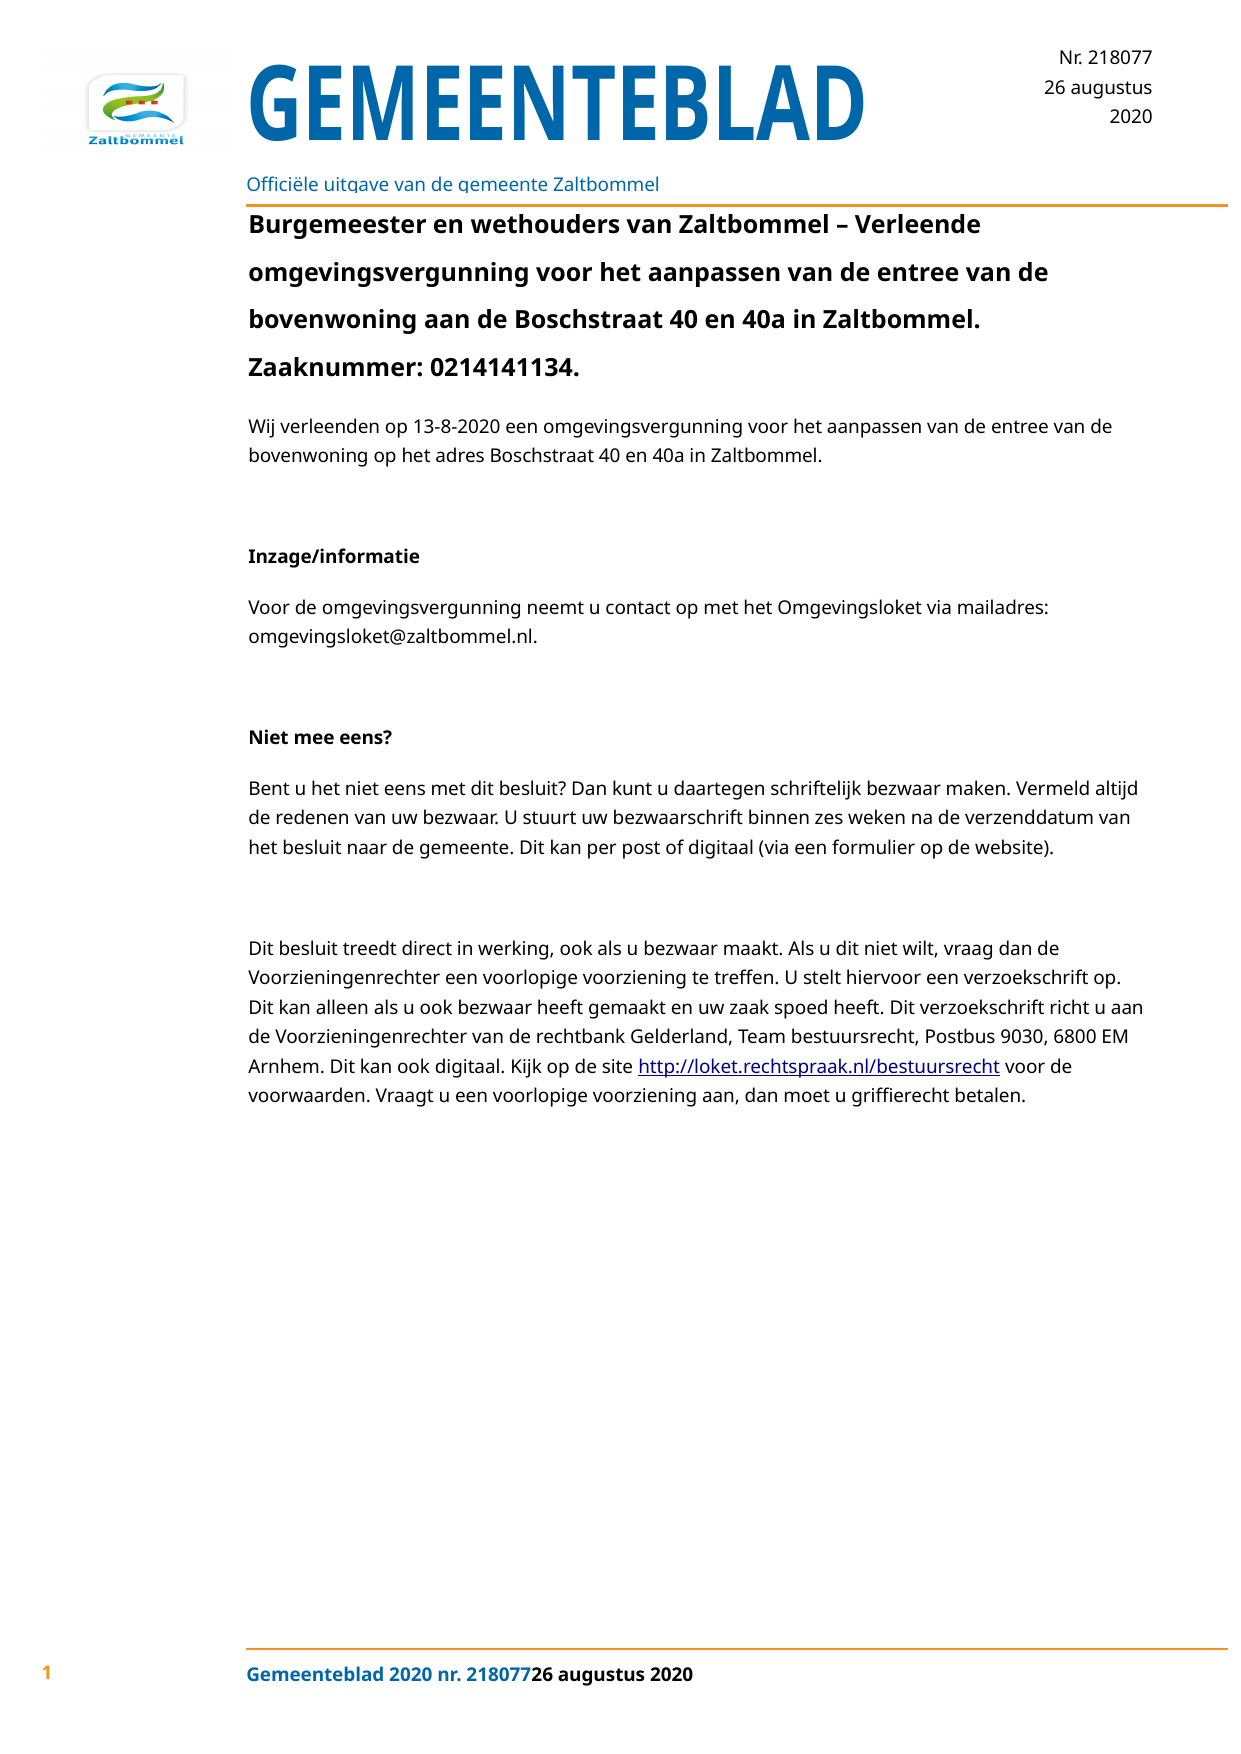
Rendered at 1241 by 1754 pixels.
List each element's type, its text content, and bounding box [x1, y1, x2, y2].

text Inzage/informatie [248, 543, 1152, 569]
text Wij verleenden op 13-8-2020 een omgevingsvergunning voor het aanpassen van de entree van de bovenwoning op het adres Boschstraat 40 en 40a in Zaltbommel. [248, 413, 1152, 468]
text Niet mee eens? [248, 724, 1152, 750]
text Bent u het niet eens met dit besluit? Dan kunt u daartegen schriftelijk bezwaar maken. Vermeld altijd de redenen van uw bezwaar. U stuurt uw bezwaarschrift binnen zes weken na de verzenddatum van het besluit naar de gemeente. Dit kan per post of digitaal (via een formulier op de website). [248, 775, 1152, 860]
text Voor de omgevingsvergunning neemt u contact op met het Omgevingsloket via mailadres: omgevingsloket@zaltbommel.nl. [248, 594, 1152, 649]
text Burgemeester en wethouders van Zaltbommel – Verleende omgevingsvergunning voor het aanpassen van de entree van de bovenwoning aan de Boschstraat 40 en 40a in Zaltbommel. Zaaknummer: 0214141134. [248, 207, 1152, 384]
picture [41, 47, 231, 172]
text Dit besluit treedt direct in werking, ook als u bezwaar maakt. Als u dit niet wilt, vraag dan de Voorzieningenrechter een voorlopige voorziening te treffen. U stelt hiervoor een verzoekschrift op. Dit kan alleen als u ook bezwaar heeft gemaakt en uw zaak spoed heeft. Dit verzoekschrift richt u aan de Voorzieningenrechter van de rechtbank Gelderland, Team bestuursrecht, Postbus 9030, 6800 EM Arnhem. Dit kan ook digitaal. Kijk op de site http://loket.rechtspraak.nl/bestuursrecht voor de voorwaarden. Vraagt u een voorlopige voorziening aan, dan moet u griffierecht betalen. [248, 935, 1152, 1108]
